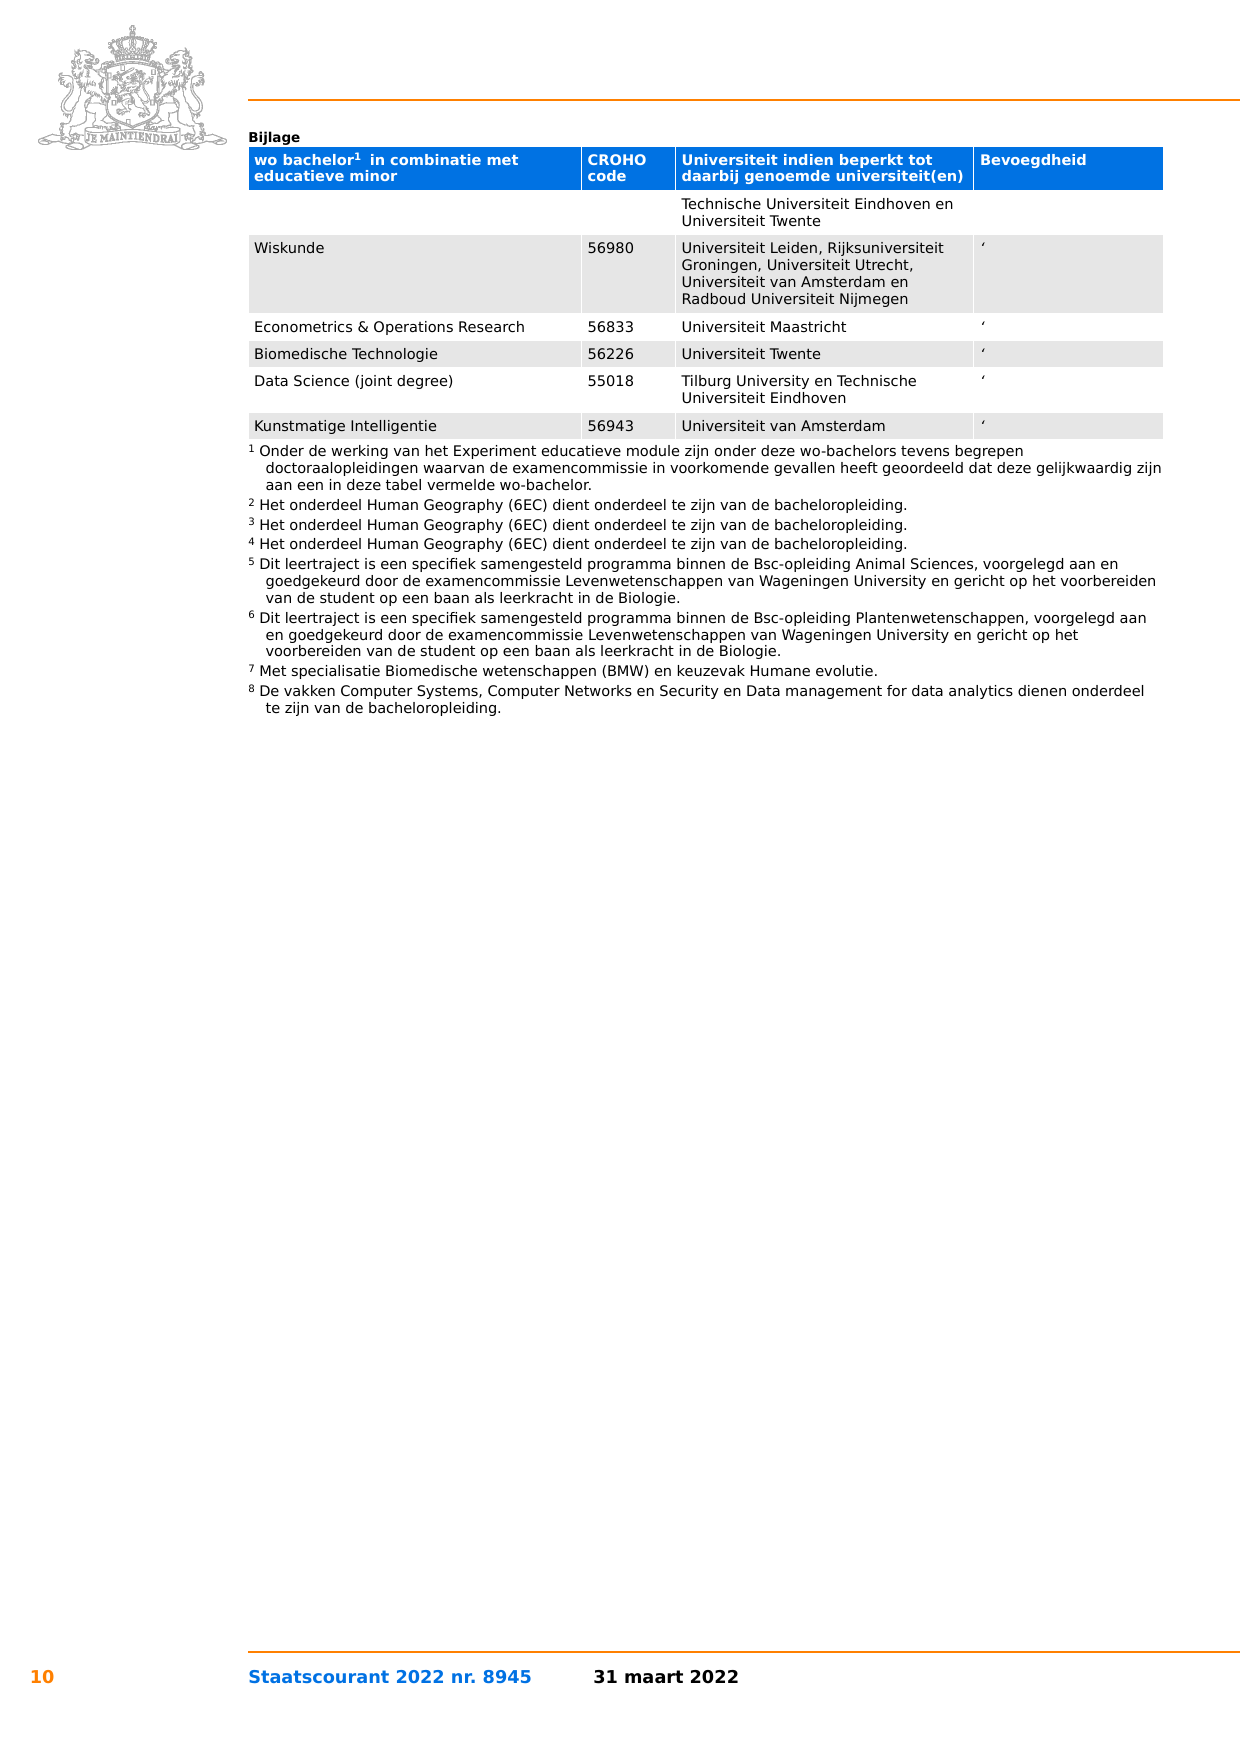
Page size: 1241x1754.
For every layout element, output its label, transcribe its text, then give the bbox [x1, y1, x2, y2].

picture [38, 25, 227, 150]
table_cell Econometrics & Operations Research [249, 314, 581, 340]
table_cell Universiteit van Amsterdam [676, 413, 973, 439]
table_cell ‘ [974, 413, 1163, 439]
table_cell Wiskunde [249, 235, 581, 313]
table_cell Biomedische Technologie [249, 341, 581, 367]
table_cell ‘ [974, 369, 1163, 412]
table_cell 56980 [582, 235, 675, 313]
table_cell Data Science (joint degree) [249, 369, 581, 412]
table_cell ‘ [974, 314, 1163, 340]
table_cell Tilburg University en Technische Universiteit Eindhoven [676, 369, 973, 412]
table_cell Universiteit Leiden, Rijksuniversiteit Groningen, Universiteit Utrecht, Universiteit van Amsterdam en Radboud Universiteit Nijmegen [676, 235, 973, 313]
table_cell Kunstmatige Intelligentie [249, 413, 581, 439]
table_cell CROHO code [582, 147, 675, 190]
table_cell ‘ [974, 235, 1163, 313]
table_cell Technische Universiteit Eindhoven en Universiteit Twente [676, 191, 973, 234]
table_cell wo bachelor1 in combinatie met educatieve minor [249, 147, 581, 190]
table_cell 56943 [582, 413, 675, 439]
table_cell [249, 191, 581, 234]
table_cell 55018 [582, 369, 675, 412]
table_cell [974, 191, 1163, 234]
table_cell 56226 [582, 341, 675, 367]
table_cell Bevoegdheid [974, 147, 1163, 190]
table_cell Universiteit indien beperkt tot daarbij genoemde universiteit(en) [676, 147, 973, 190]
table_cell [582, 191, 675, 234]
table_cell 1 Onder de werking van het Experiment educatieve module zijn onder deze wo-bachelors tevens begrepen doctoraalopleidingen waarvan de examencommissie in voorkomende gevallen heeft geoordeeld dat deze gelijkwaardig zijn aan een in deze tabel vermelde wo-bachelor. 2 Het onderdeel Human Geography (6EC) dient onderdeel te zijn van de bacheloropleiding. 3 Het onderdeel Human Geography (6EC) dient onderdeel te zijn van de bacheloropleiding. 4 Het onderdeel Human Geography (6EC) dient onderdeel te zijn van de bacheloropleiding. 5 Dit leertraject is een specifiek samengesteld programma binnen de Bsc-opleiding Animal Sciences, voorgelegd aan en goedgekeurd door de examencommissie Levenwetenschappen van Wageningen University en gericht op het voorbereiden van de student op een baan als leerkracht in de Biologie. 6 Dit leertraject is een specifiek samengesteld programma binnen de Bsc-opleiding Plantenwetenschappen, voorgelegd aan en goedgekeurd door de examencommissie Levenwetenschappen van Wageningen University en gericht op het voorbereiden van de student op een baan als leerkracht in de Biologie. 7 Met specialisatie Biomedische wetenschappen (BMW) en keuzevak Humane evolutie. 8 De vakken Computer Systems, Computer Networks en Security en Data management for data analytics dienen onderdeel te zijn van de bacheloropleiding. [248, 440, 1163, 717]
table_cell ‘ [974, 341, 1163, 367]
table_cell Universiteit Maastricht [676, 314, 973, 340]
table_cell 56833 [582, 314, 675, 340]
table_cell Universiteit Twente [676, 341, 973, 367]
table_header Bijlage [248, 130, 1163, 146]
